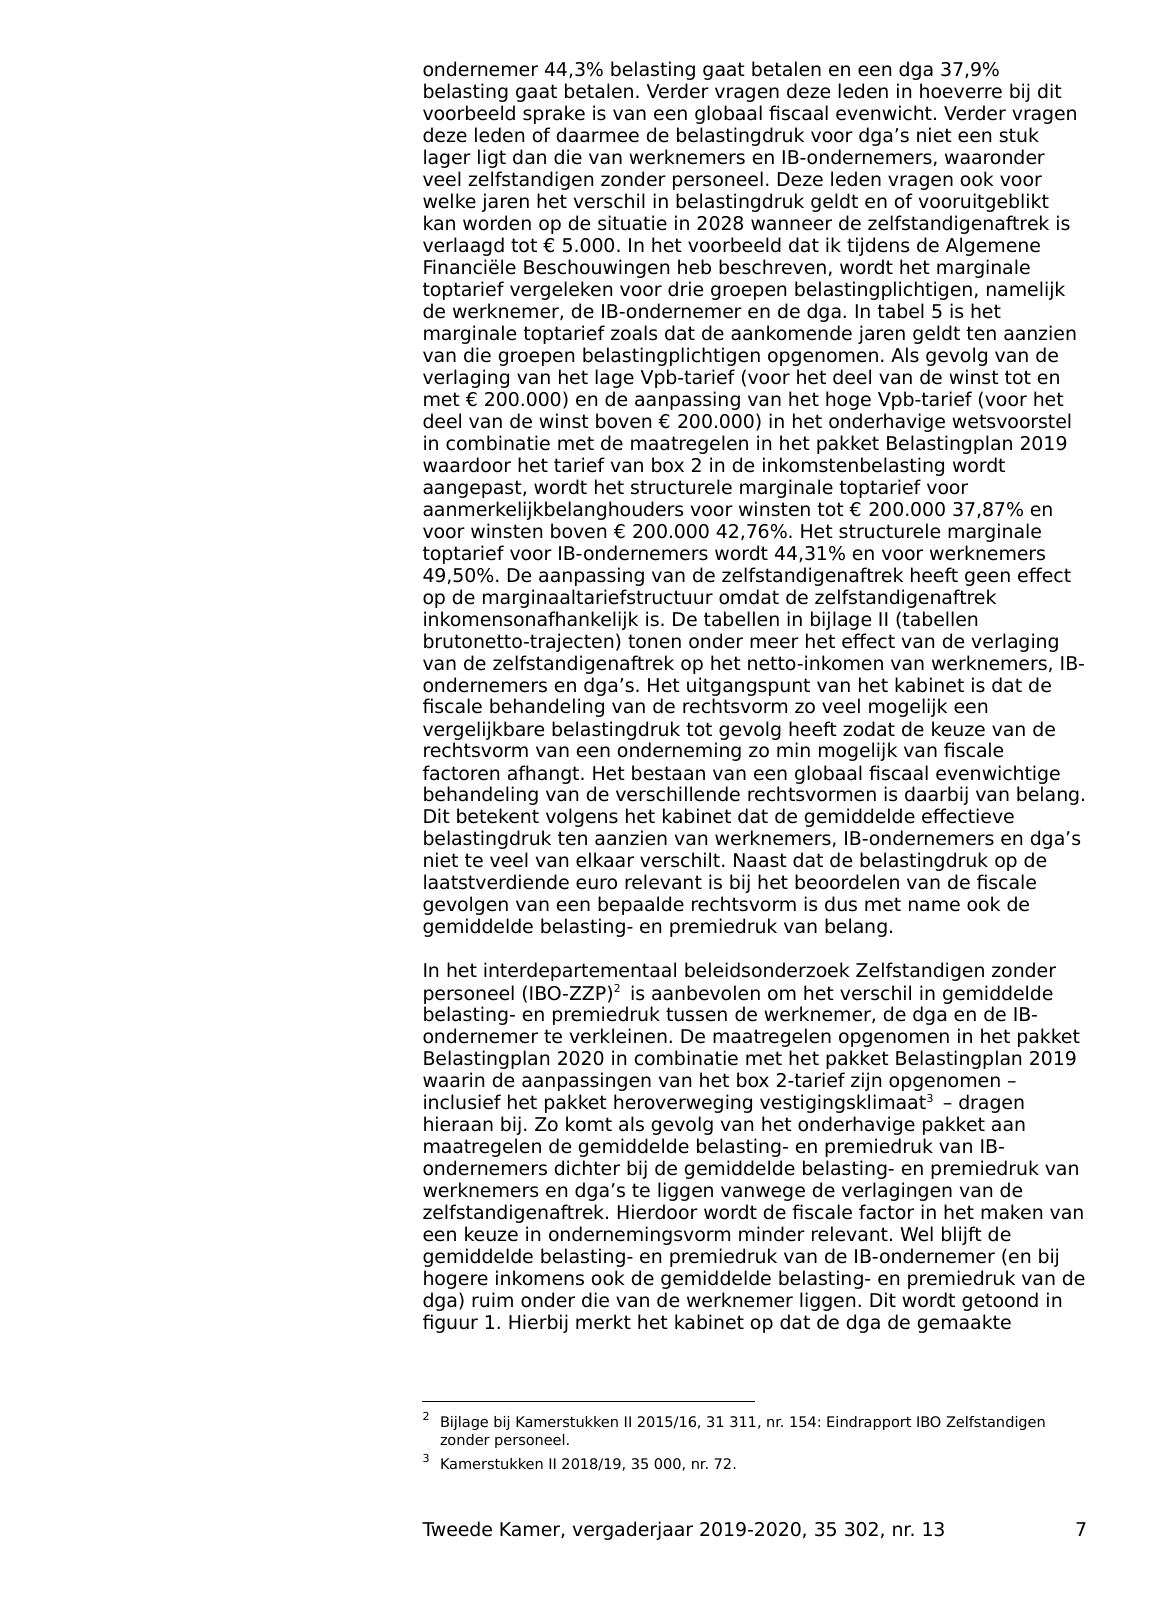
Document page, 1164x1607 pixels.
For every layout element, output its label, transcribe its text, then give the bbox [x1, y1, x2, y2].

text Kamerstukken II 2018/19, 35 000, nr. 72. [422, 1452, 1087, 1474]
text In het interdepartementaal beleidsonderzoek Zelfstandigen zonder personeel (IBO-ZZP) is aanbevolen om het verschil in gemiddelde belasting- en premiedruk tussen de werknemer, de dga en de IB-ondernemer te verkleinen. De maatregelen opgenomen in het pakket Belastingplan 2020 in combinatie met het pakket Belastingplan 2019 waarin de aanpassingen van het box 2-tarief zijn opgenomen – inclusief het pakket heroverweging vestigingsklimaat – dragen hieraan bij. Zo komt als gevolg van het onderhavige pakket aan maatregelen de gemiddelde belasting- en premiedruk van IB-ondernemers dichter bij de gemiddelde belasting- en premiedruk van werknemers en dga’s te liggen vanwege de verlagingen van de zelfstandigenaftrek. Hierdoor wordt de fiscale factor in het maken van een keuze in ondernemingsvorm minder relevant. Wel blijft de gemiddelde belasting- en premiedruk van de IB-ondernemer (en bij hogere inkomens ook de gemiddelde belasting- en premiedruk van de dga) ruim onder die van de werknemer liggen. Dit wordt getoond in figuur 1. Hierbij merkt het kabinet op dat de dga de gemaakte [422, 960, 1087, 1334]
text ondernemer 44,3% belasting gaat betalen en een dga 37,9% belasting gaat betalen. Verder vragen deze leden in hoeverre bij dit voorbeeld sprake is van een globaal fiscaal evenwicht. Verder vragen deze leden of daarmee de belastingdruk voor dga’s niet een stuk lager ligt dan die van werknemers en IB-ondernemers, waaronder veel zelfstandigen zonder personeel. Deze leden vragen ook voor welke jaren het verschil in belastingdruk geldt en of vooruitgeblikt kan worden op de situatie in 2028 wanneer de zelfstandigenaftrek is verlaagd tot € 5.000. In het voorbeeld dat ik tijdens de Algemene Financiële Beschouwingen heb beschreven, wordt het marginale toptarief vergeleken voor drie groepen belastingplichtigen, namelijk de werknemer, de IB-ondernemer en de dga. In tabel 5 is het marginale toptarief zoals dat de aankomende jaren geldt ten aanzien van die groepen belastingplichtigen opgenomen. Als gevolg van de verlaging van het lage Vpb-tarief (voor het deel van de winst tot en met € 200.000) en de aanpassing van het hoge Vpb-tarief (voor het deel van de winst boven € 200.000) in het onderhavige wetsvoorstel in combinatie met de maatregelen in het pakket Belastingplan 2019 waardoor het tarief van box 2 in de inkomstenbelasting wordt aangepast, wordt het structurele marginale toptarief voor aanmerkelijkbelanghouders voor winsten tot € 200.000 37,87% en voor winsten boven € 200.000 42,76%. Het structurele marginale toptarief voor IB-ondernemers wordt 44,31% en voor werknemers 49,50%. De aanpassing van de zelfstandigenaftrek heeft geen effect op de marginaaltariefstructuur omdat de zelfstandigenaftrek inkomensonafhankelijk is. De tabellen in bijlage II (tabellen brutonetto-trajecten) tonen onder meer het effect van de verlaging van de zelfstandigenaftrek op het netto-inkomen van werknemers, IB-ondernemers en dga’s. Het uitgangspunt van het kabinet is dat de fiscale behandeling van de rechtsvorm zo veel mogelijk een vergelijkbare belastingdruk tot gevolg heeft zodat de keuze van de rechtsvorm van een onderneming zo min mogelijk van fiscale factoren afhangt. Het bestaan van een globaal fiscaal evenwichtige behandeling van de verschillende rechtsvormen is daarbij van belang. Dit betekent volgens het kabinet dat de gemiddelde effectieve belastingdruk ten aanzien van werknemers, IB-ondernemers en dga’s niet te veel van elkaar verschilt. Naast dat de belastingdruk op de laatstverdiende euro relevant is bij het beoordelen van de fiscale gevolgen van een bepaalde rechtsvorm is dus met name ook de gemiddelde belasting- en premiedruk van belang. [422, 59, 1087, 938]
text Bijlage bij Kamerstukken II 2015/16, 31 311, nr. 154: Eindrapport IBO Zelfstandigen zonder personeel. [422, 1410, 1087, 1449]
